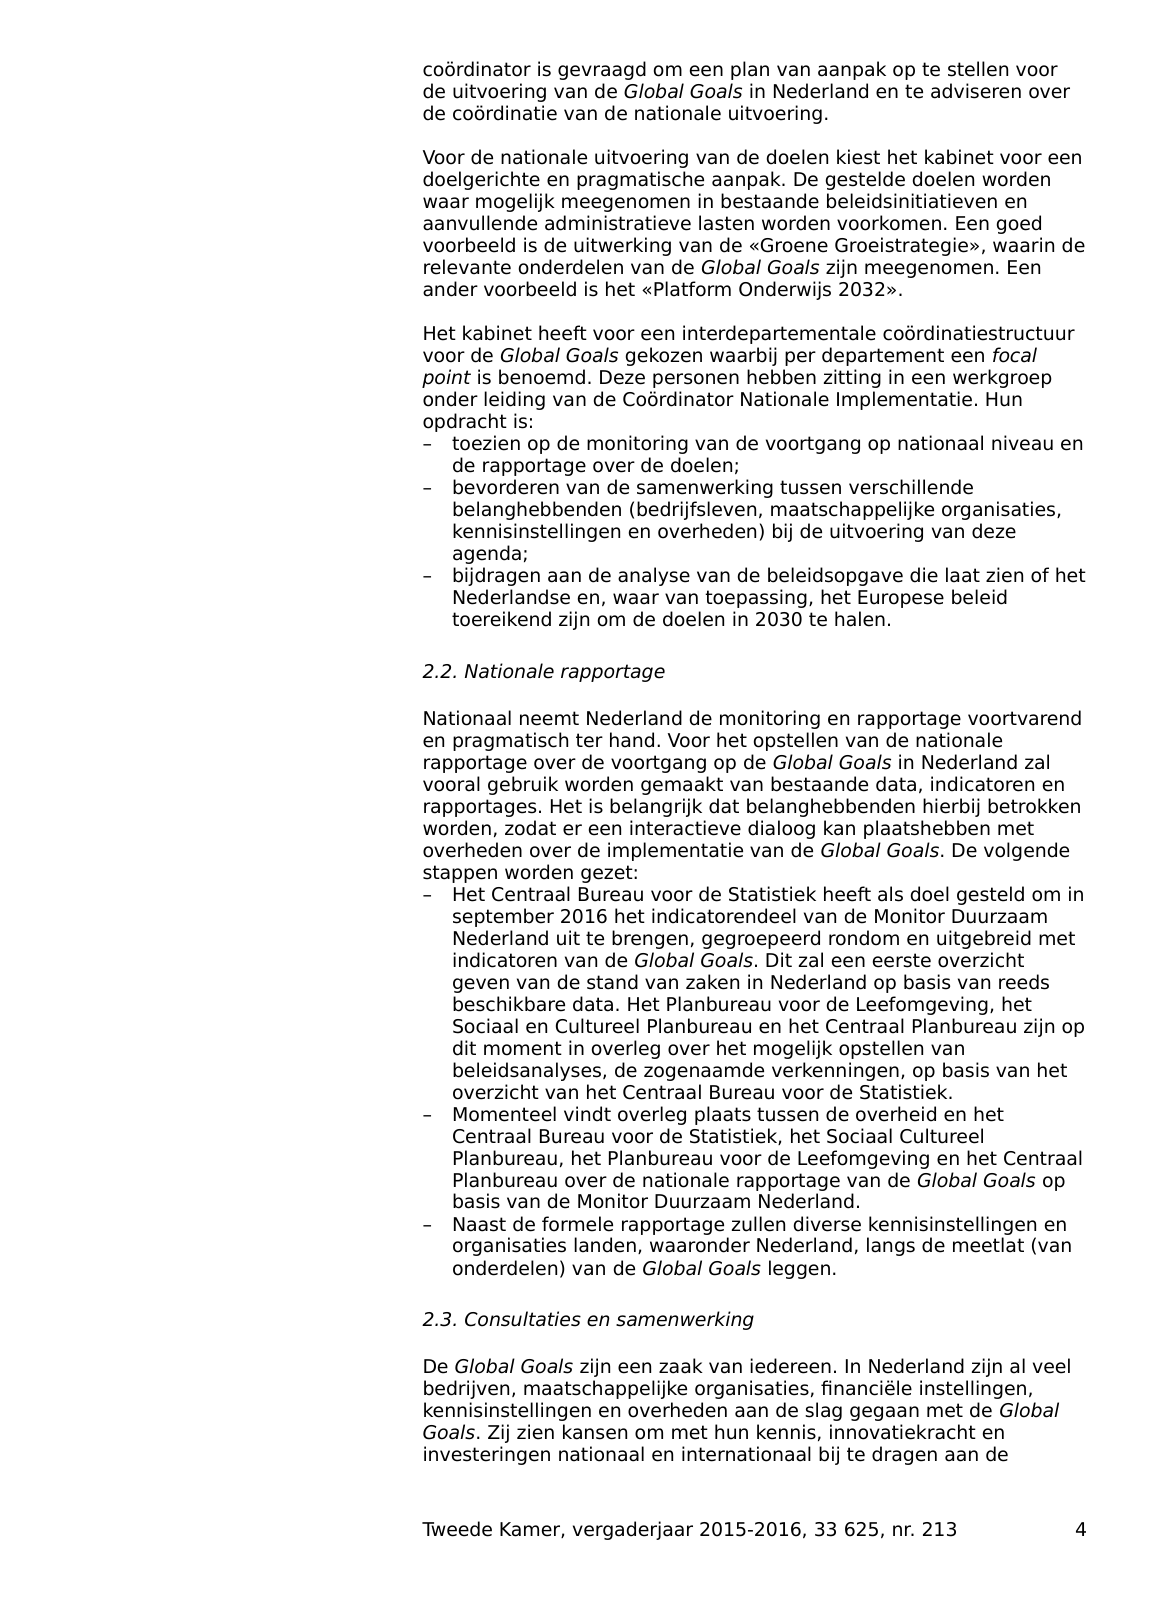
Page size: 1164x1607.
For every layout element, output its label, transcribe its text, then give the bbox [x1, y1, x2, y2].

subtitle 2.2. Nationale rapportage [422, 661, 1087, 683]
text Voor de nationale uitvoering van de doelen kiest het kabinet voor een doelgerichte en pragmatische aanpak. De gestelde doelen worden waar mogelijk meegenomen in bestaande beleidsinitiatieven en aanvullende administratieve lasten worden voorkomen. Een goed voorbeeld is de uitwerking van de «Groene Groeistrategie», waarin de relevante onderdelen van de Global Goals zijn meegenomen. Een ander voorbeeld is het «Platform Onderwijs 2032». [422, 147, 1087, 301]
text – toezien op de monitoring van de voortgang op nationaal niveau en de rapportage over de doelen; [422, 433, 1087, 477]
text – bevorderen van de samenwerking tussen verschillende belanghebbenden (bedrijfsleven, maatschappelijke organisaties, kennisinstellingen en overheden) bij de uitvoering van deze agenda; [422, 477, 1087, 565]
text – bijdragen aan de analyse van de beleidsopgave die laat zien of het Nederlandse en, waar van toepassing, het Europese beleid toereikend zijn om de doelen in 2030 te halen. [422, 565, 1087, 631]
text Het kabinet heeft voor een interdepartementale coördinatiestructuur voor de Global Goals gekozen waarbij per departement een focal point is benoemd. Deze personen hebben zitting in een werkgroep onder leiding van de Coördinator Nationale Implementatie. Hun opdracht is: [422, 323, 1087, 433]
text – Naast de formele rapportage zullen diverse kennisinstellingen en organisaties landen, waaronder Nederland, langs de meetlat (van onderdelen) van de Global Goals leggen. [422, 1213, 1087, 1279]
text Nationaal neemt Nederland de monitoring en rapportage voortvarend en pragmatisch ter hand. Voor het opstellen van de nationale rapportage over de voortgang op de Global Goals in Nederland zal vooral gebruik worden gemaakt van bestaande data, indicatoren en rapportages. Het is belangrijk dat belanghebbenden hierbij betrokken worden, zodat er een interactieve dialoog kan plaatshebben met overheden over de implementatie van de Global Goals. De volgende stappen worden gezet: [422, 708, 1087, 884]
subtitle 2.3. Consultaties en samenwerking [422, 1309, 1087, 1331]
text – Het Centraal Bureau voor de Statistiek heeft als doel gesteld om in september 2016 het indicatorendeel van de Monitor Duurzaam Nederland uit te brengen, gegroepeerd rondom en uitgebreid met indicatoren van de Global Goals. Dit zal een eerste overzicht geven van de stand van zaken in Nederland op basis van reeds beschikbare data. Het Planbureau voor de Leefomgeving, het Sociaal en Cultureel Planbureau en het Centraal Planbureau zijn op dit moment in overleg over het mogelijk opstellen van beleidsanalyses, de zogenaamde verkenningen, op basis van het overzicht van het Centraal Bureau voor de Statistiek. [422, 884, 1087, 1103]
text coördinator is gevraagd om een plan van aanpak op te stellen voor de uitvoering van de Global Goals in Nederland en te adviseren over de coördinatie van de nationale uitvoering. [422, 59, 1087, 125]
text – Momenteel vindt overleg plaats tussen de overheid en het Centraal Bureau voor de Statistiek, het Sociaal Cultureel Planbureau, het Planbureau voor de Leefomgeving en het Centraal Planbureau over de nationale rapportage van de Global Goals op basis van de Monitor Duurzaam Nederland. [422, 1103, 1087, 1213]
text De Global Goals zijn een zaak van iedereen. In Nederland zijn al veel bedrijven, maatschappelijke organisaties, financiële instellingen, kennisinstellingen en overheden aan de slag gegaan met de Global Goals. Zij zien kansen om met hun kennis, innovatiekracht en investeringen nationaal en internationaal bij te dragen aan de [422, 1356, 1087, 1466]
